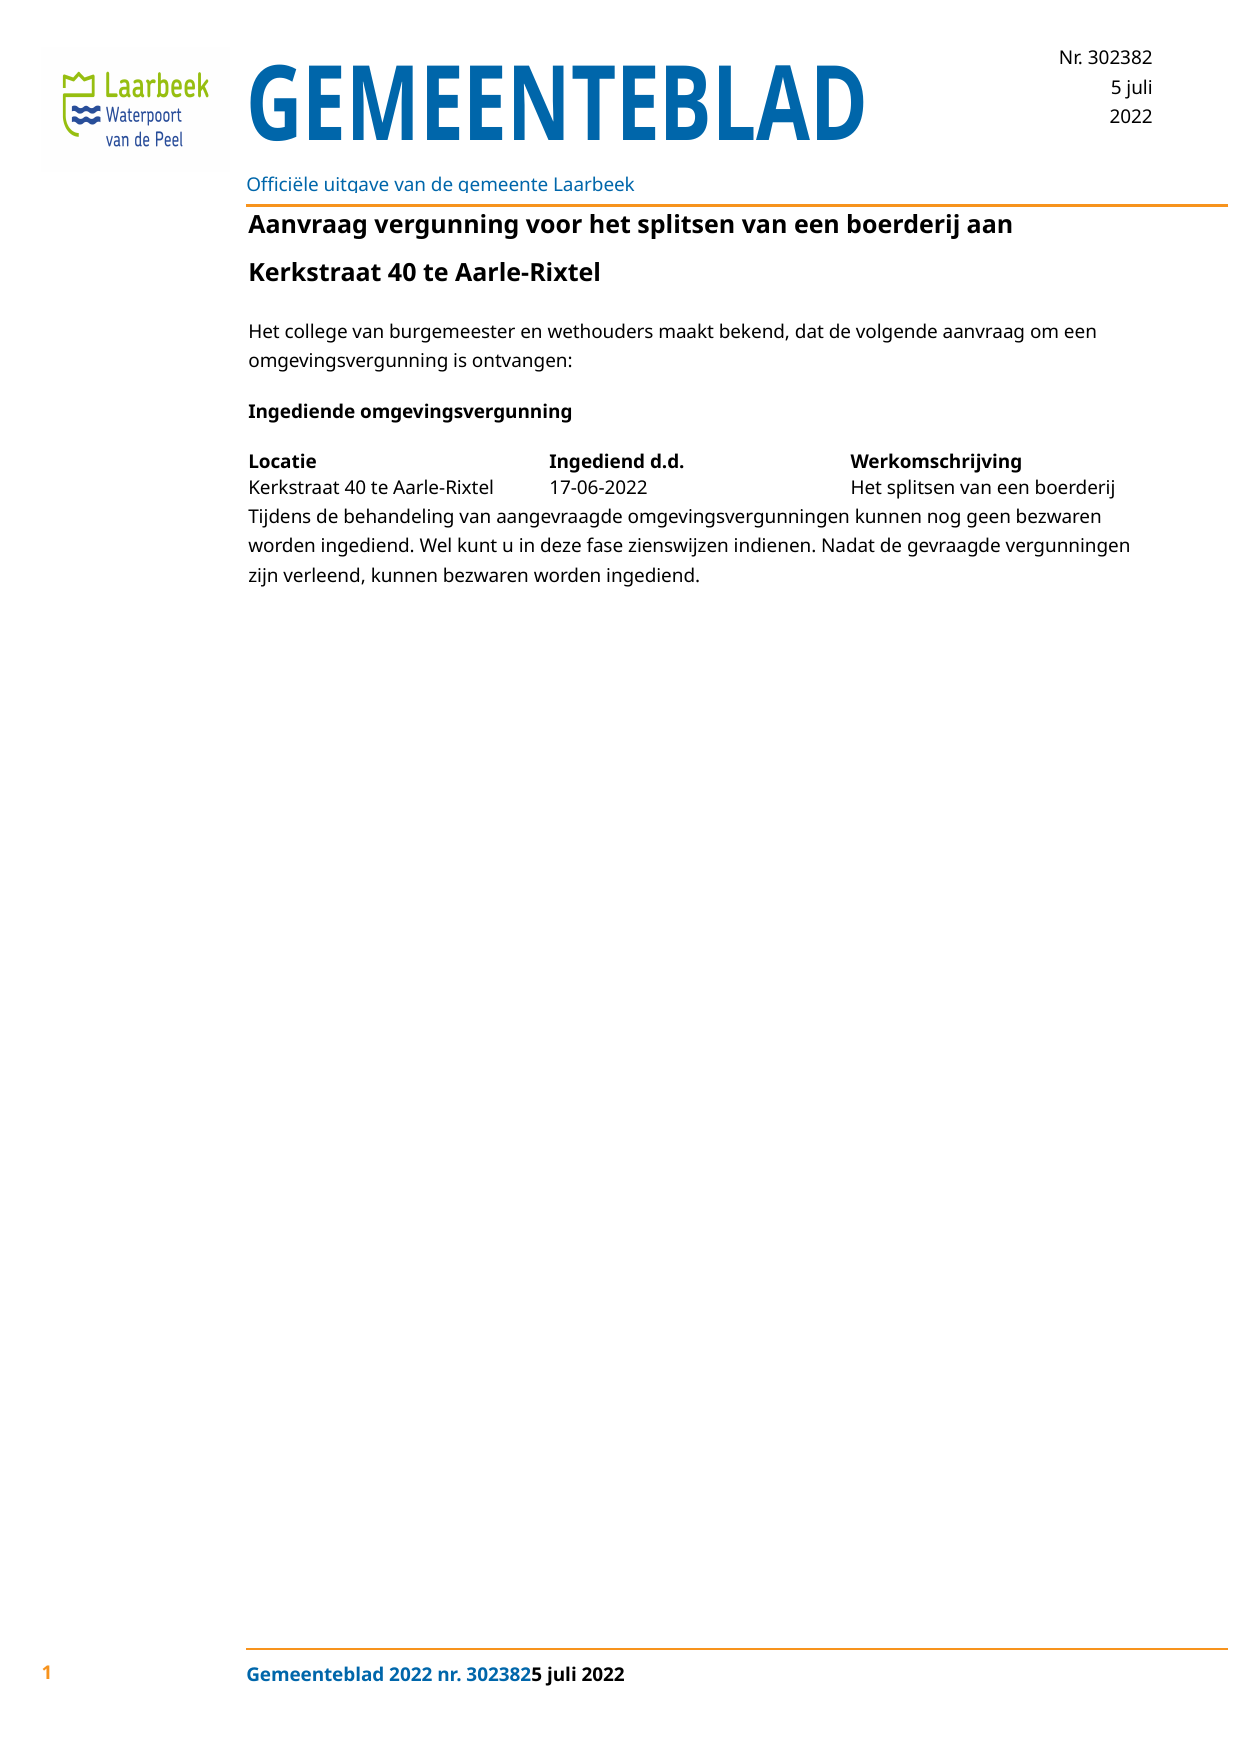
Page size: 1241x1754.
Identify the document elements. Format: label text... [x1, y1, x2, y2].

table_cell Het splitsen van een boerderij [850, 474, 1152, 500]
table_cell 17-06-2022 [549, 474, 850, 500]
text Het college van burgemeester en wethouders maakt bekend, dat de volgende aanvraag om een omgevingsvergunning is ontvangen: [248, 318, 1152, 373]
table_cell Kerkstraat 40 te Aarle-Rixtel [248, 474, 549, 500]
text Tijdens de behandeling van aangevraagde omgevingsvergunningen kunnen nog geen bezwaren worden ingediend. Wel kunt u in deze fase zienswijzen indienen. Nadat de gevraagde vergunningen zijn verleend, kunnen bezwaren worden ingediend. [248, 503, 1152, 588]
text Aanvraag vergunning voor het splitsen van een boerderij aan Kerkstraat 40 te Aarle-Rixtel [248, 207, 1152, 288]
table_header Werkomschrijving [850, 449, 1152, 474]
text Ingediende omgevingsvergunning [248, 398, 1152, 424]
picture [41, 47, 231, 172]
table_header Locatie [248, 449, 549, 474]
table_header Ingediend d.d. [549, 449, 850, 474]
